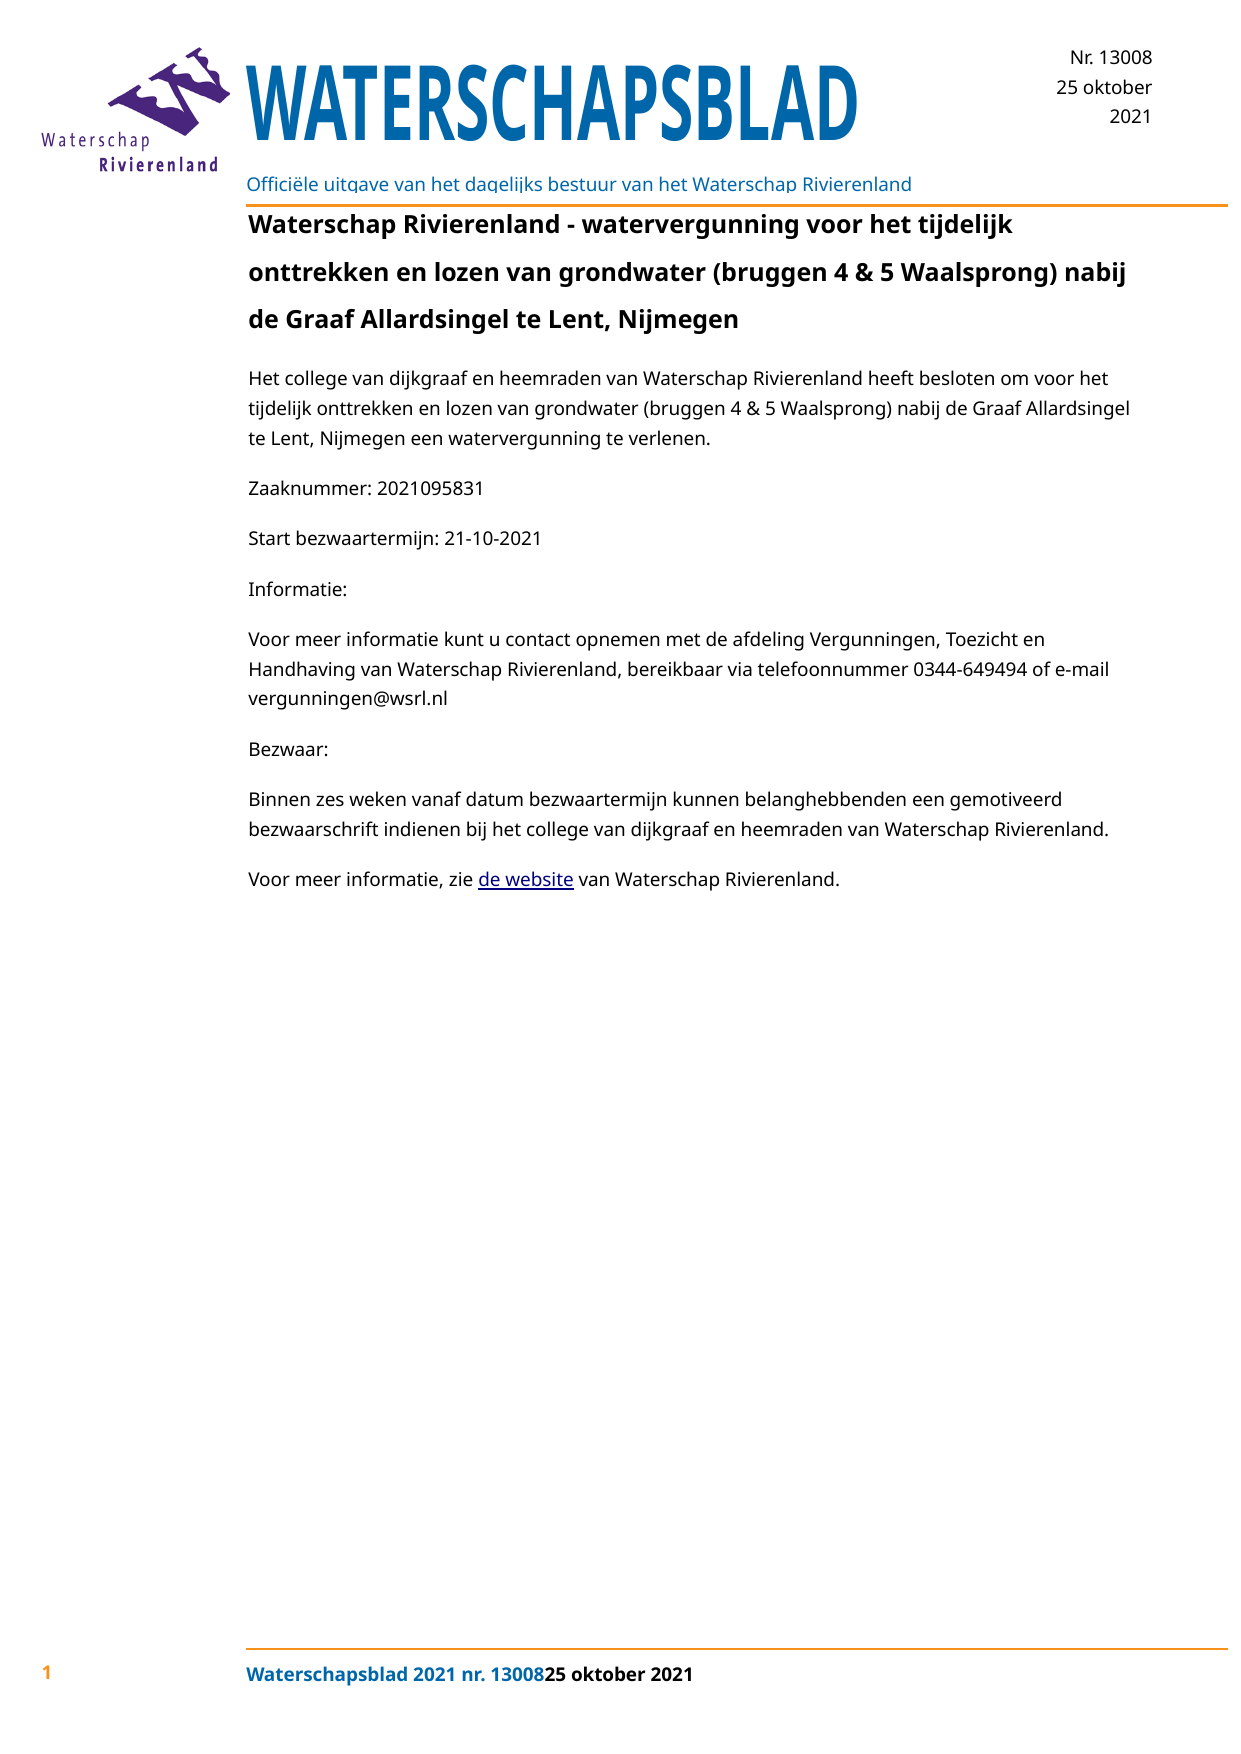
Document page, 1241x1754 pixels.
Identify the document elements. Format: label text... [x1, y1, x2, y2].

text Voor meer informatie kunt u contact opnemen met de afdeling Vergunningen, Toezicht en Handhaving van Waterschap Rivierenland, bereikbaar via telefoonnummer 0344-649494 of e-mail vergunningen@wsrl.nl [248, 626, 1152, 711]
text Informatie: [248, 576, 1152, 602]
text Binnen zes weken vanaf datum bezwaartermijn kunnen belanghebbenden een gemotiveerd bezwaarschrift indienen bij het college van dijkgraaf en heemraden van Waterschap Rivierenland. [248, 786, 1152, 842]
text Het college van dijkgraaf en heemraden van Waterschap Rivierenland heeft besloten om voor het tijdelijk onttrekken en lozen van grondwater (bruggen 4 & 5 Waalsprong) nabij de Graaf Allardsingel te Lent, Nijmegen een watervergunning te verlenen. [248, 366, 1152, 450]
text Start bezwaartermijn: 21-10-2021 [248, 526, 1152, 551]
text Voor meer informatie, zie de website van Waterschap Rivierenland. [248, 866, 1152, 892]
picture [41, 47, 231, 172]
text Zaaknummer: 2021095831 [248, 475, 1152, 501]
text Bezwaar: [248, 736, 1152, 762]
text Waterschap Rivierenland - watervergunning voor het tijdelijk onttrekken en lozen van grondwater (bruggen 4 & 5 Waalsprong) nabij de Graaf Allardsingel te Lent, Nijmegen [248, 207, 1152, 336]
